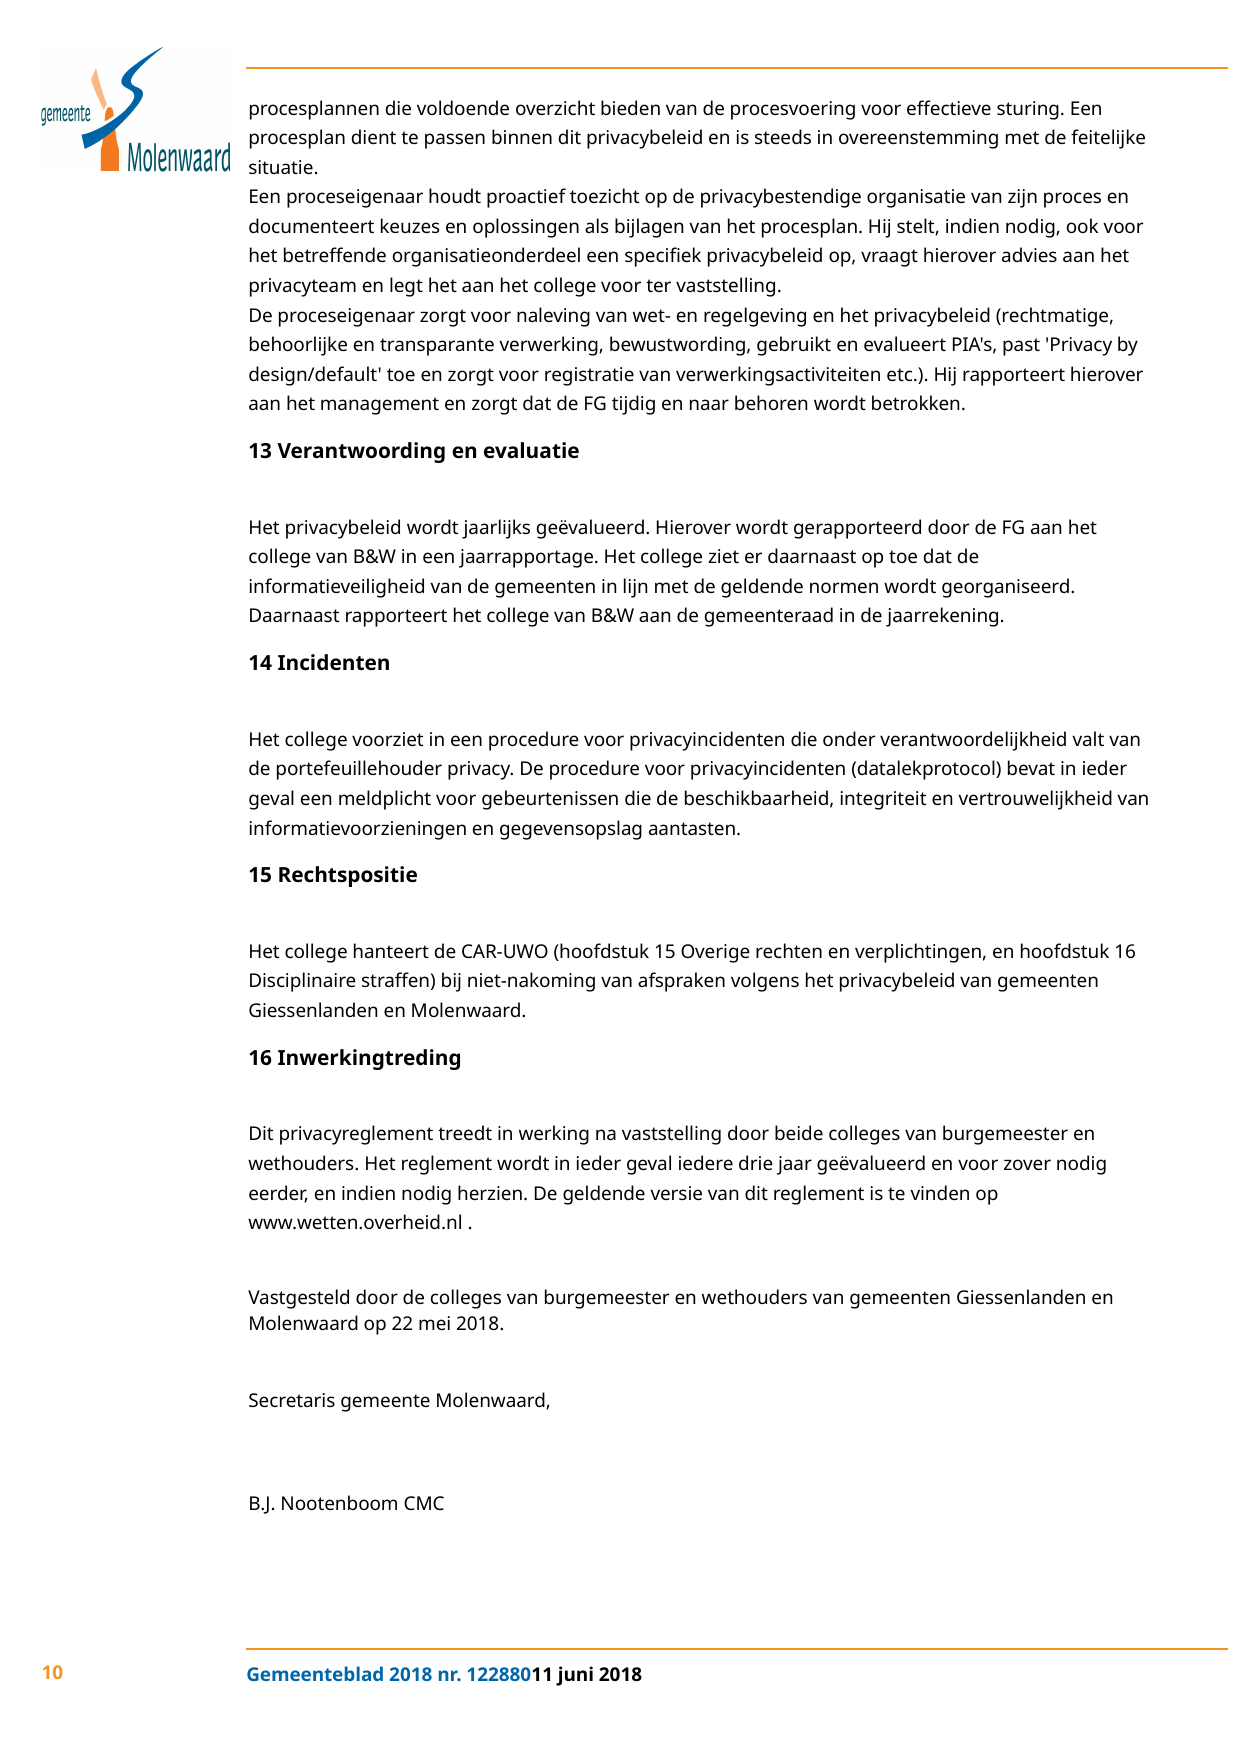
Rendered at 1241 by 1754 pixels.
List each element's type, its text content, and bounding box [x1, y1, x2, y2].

text procesplannen die voldoende overzicht bieden van de procesvoering voor effectieve sturing. Een procesplan dient te passen binnen dit privacybeleid en is steeds in overeenstemming met de feitelijke situatie. [248, 95, 1152, 180]
text De proceseigenaar zorgt voor naleving van wet- en regelgeving en het privacybeleid (rechtmatige, behoorlijke en transparante verwerking, bewustwording, gebruikt en evalueert PIA's, past 'Privacy by design/default' toe en zorgt voor registratie van verwerkingsactiviteiten etc.). Hij rapporteert hierover aan het management en zorgt dat de FG tijdig en naar behoren wordt betrokken. [248, 302, 1152, 416]
text Het college voorziet in een procedure voor privacyincidenten die onder verantwoordelijkheid valt van de portefeuillehouder privacy. De procedure voor privacyincidenten (datalekprotocol) bevat in ieder geval een meldplicht voor gebeurtenissen die de beschikbaarheid, integriteit en vertrouwelijkheid van informatievoorzieningen en gegevensopslag aantasten. [248, 726, 1152, 841]
text 13 Verantwoording en evaluatie [248, 436, 1152, 465]
text Dit privacyreglement treedt in werking na vaststelling door beide colleges van burgemeester en wethouders. Het reglement wordt in ieder geval iedere drie jaar geëvalueerd en voor zover nodig eerder, en indien nodig herzien. De geldende versie van dit reglement is te vinden op www.wetten.overheid.nl . [248, 1121, 1152, 1235]
text B.J. Nootenboom CMC [248, 1490, 1152, 1516]
text Het college hanteert de CAR-UWO (hoofdstuk 15 Overige rechten en verplichtingen, en hoofdstuk 16 Disciplinaire straffen) bij niet-nakoming van afspraken volgens het privacybeleid van gemeenten Giessenlanden en Molenwaard. [248, 938, 1152, 1023]
text Secretaris gemeente Molenwaard, [248, 1387, 1152, 1413]
text 16 Inwerkingtreding [248, 1043, 1152, 1071]
text Een proceseigenaar houdt proactief toezicht op de privacybestendige organisatie van zijn proces en documenteert keuzes en oplossingen als bijlagen van het procesplan. Hij stelt, indien nodig, ook voor het betreffende organisatieonderdeel een specifiek privacybeleid op, vraagt hierover advies aan het privacyteam en legt het aan het college voor ter vaststelling. [248, 183, 1152, 298]
text 14 Incidenten [248, 648, 1152, 677]
text Vastgesteld door de colleges van burgemeester en wethouders van gemeenten Giessenlanden en Molenwaard op 22 mei 2018. [248, 1284, 1152, 1336]
picture [41, 47, 231, 172]
text 15 Rechtspositie [248, 860, 1152, 889]
text Het privacybeleid wordt jaarlijks geëvalueerd. Hierover wordt gerapporteerd door de FG aan het college van B&W in een jaarrapportage. Het college ziet er daarnaast op toe dat de informatieveiligheid van de gemeenten in lijn met de geldende normen wordt georganiseerd. Daarnaast rapporteert het college van B&W aan de gemeenteraad in de jaarrekening. [248, 514, 1152, 628]
